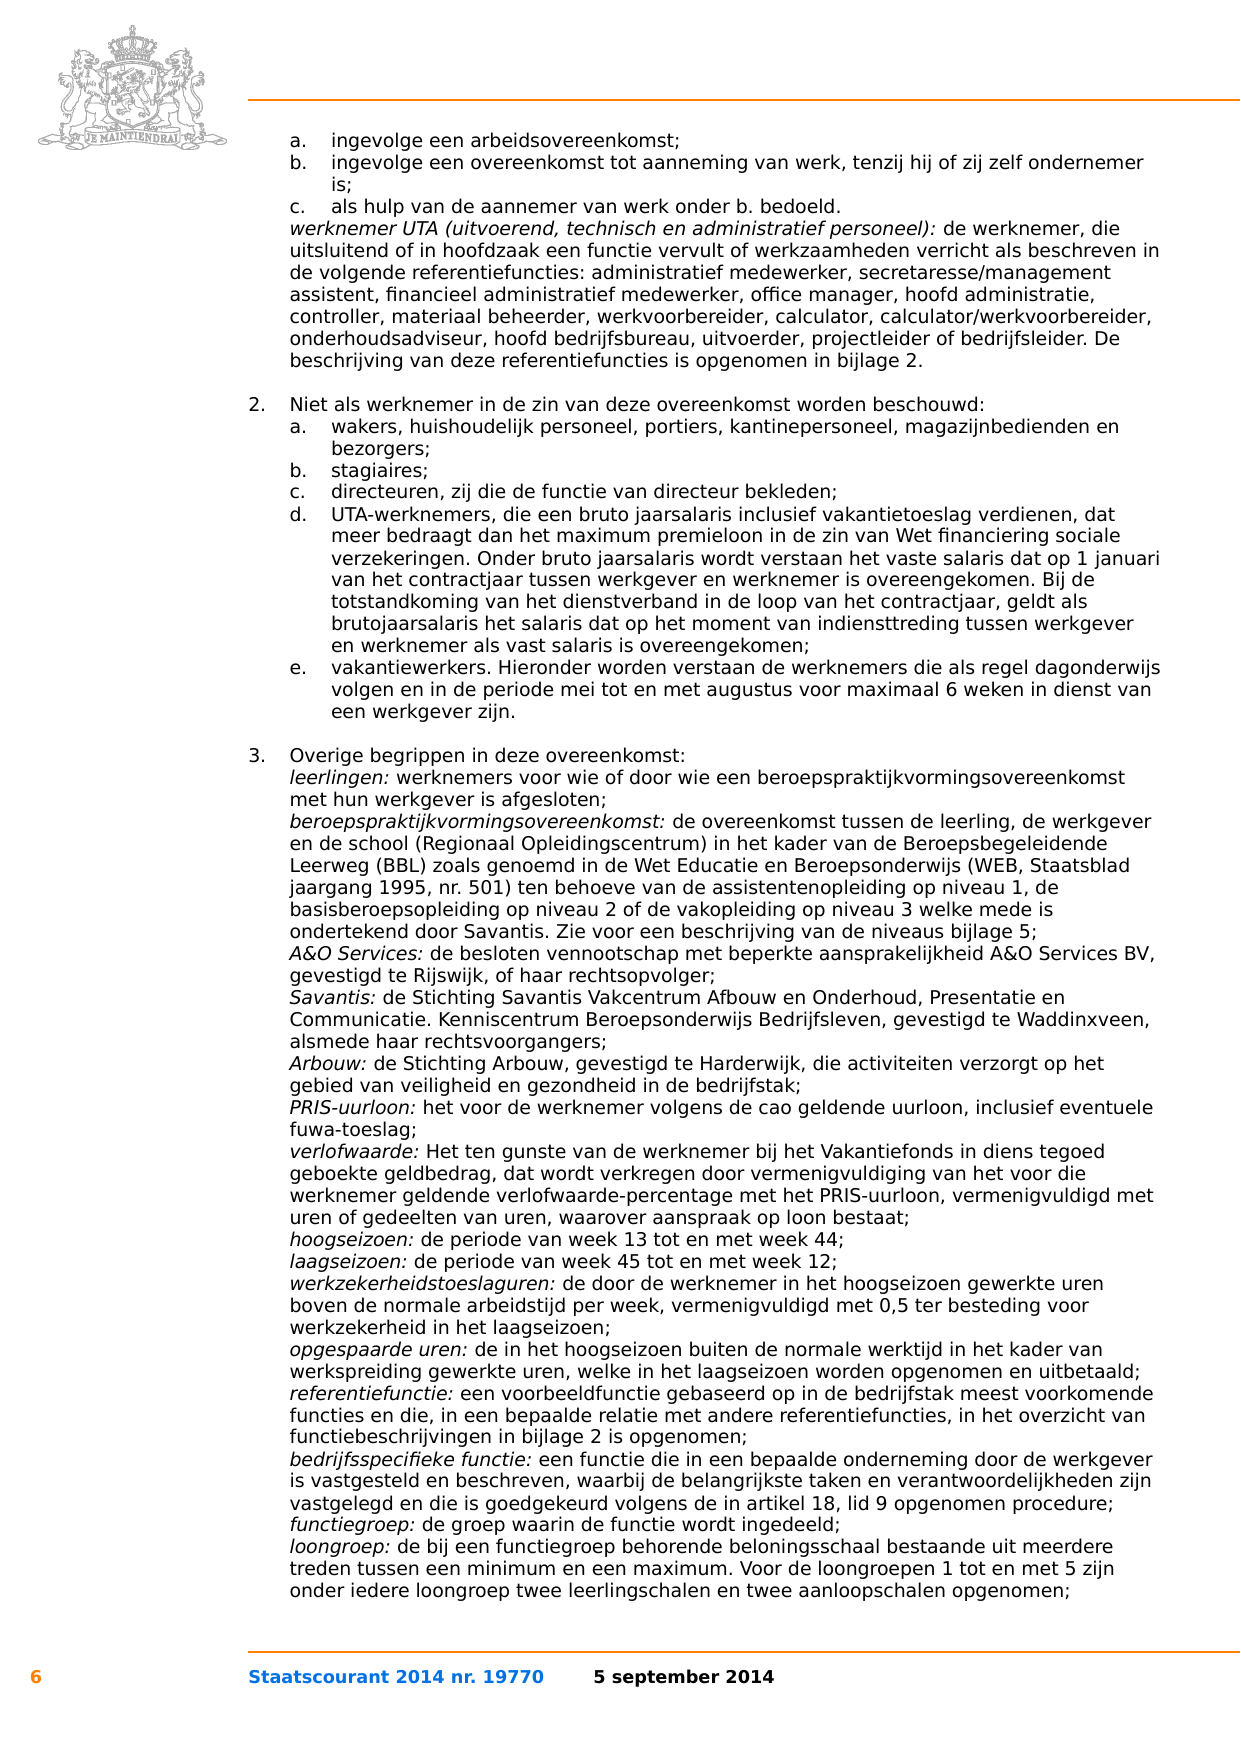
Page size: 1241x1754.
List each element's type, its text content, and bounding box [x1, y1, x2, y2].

text 3. Overige begrippen in deze overeenkomst: [248, 745, 1163, 767]
text b. stagiaires; [289, 459, 1163, 481]
text functiegroep: de groep waarin de functie wordt ingedeeld; [289, 1514, 1163, 1536]
text c. als hulp van de aannemer van werk onder b. bedoeld. [289, 196, 1163, 218]
text a. wakers, huishoudelijk personeel, portiers, kantinepersoneel, magazijnbedienden en bezorgers; [289, 416, 1163, 459]
text c. directeuren, zij die de functie van directeur bekleden; [289, 481, 1163, 503]
text verlofwaarde: Het ten gunste van de werknemer bij het Vakantiefonds in diens tegoed geboekte geldbedrag, dat wordt verkregen door vermenigvuldiging van het voor die werknemer geldende verlofwaarde-percentage met het PRIS-uurloon, vermenigvuldigd met uren of gedeelten van uren, waarover aanspraak op loon bestaat; [289, 1141, 1163, 1229]
text werknemer UTA (uitvoerend, technisch en administratief personeel): de werknemer, die uitsluitend of in hoofdzaak een functie vervult of werkzaamheden verricht als beschreven in de volgende referentiefuncties: administratief medewerker, secretaresse/management assistent, financieel administratief medewerker, office manager, hoofd administratie, controller, materiaal beheerder, werkvoorbereider, calculator, calculator/werkvoorbereider, onderhoudsadviseur, hoofd bedrijfsbureau, uitvoerder, projectleider of bedrijfsleider. De beschrijving van deze referentiefuncties is opgenomen in bijlage 2. [289, 218, 1163, 372]
text bedrijfsspecifieke functie: een functie die in een bepaalde onderneming door de werkgever is vastgesteld en beschreven, waarbij de belangrijkste taken en verantwoordelijkheden zijn vastgelegd en die is goedgekeurd volgens de in artikel 18, lid 9 opgenomen procedure; [289, 1448, 1163, 1514]
text hoogseizoen: de periode van week 13 tot en met week 44; [289, 1229, 1163, 1251]
text werkzekerheidstoeslaguren: de door de werknemer in het hoogseizoen gewerkte uren boven de normale arbeidstijd per week, vermenigvuldigd met 0,5 ter besteding voor werkzekerheid in het laagseizoen; [289, 1273, 1163, 1338]
text Arbouw: de Stichting Arbouw, gevestigd te Harderwijk, die activiteiten verzorgt op het gebied van veiligheid en gezondheid in de bedrijfstak; [289, 1053, 1163, 1097]
text e. vakantiewerkers. Hieronder worden verstaan de werknemers die als regel dagonderwijs volgen en in de periode mei tot en met augustus voor maximaal 6 weken in dienst van een werkgever zijn. [289, 657, 1163, 723]
text A&O Services: de besloten vennootschap met beperkte aansprakelijkheid A&O Services BV, gevestigd te Rijswijk, of haar rechtsopvolger; [289, 943, 1163, 987]
text referentiefunctie: een voorbeeldfunctie gebaseerd op in de bedrijfstak meest voorkomende functies en die, in een bepaalde relatie met andere referentiefuncties, in het overzicht van functiebeschrijvingen in bijlage 2 is opgenomen; [289, 1382, 1163, 1448]
text b. ingevolge een overeenkomst tot aanneming van werk, tenzij hij of zij zelf ondernemer is; [289, 152, 1163, 196]
text a. ingevolge een arbeidsovereenkomst; [289, 130, 1163, 152]
text leerlingen: werknemers voor wie of door wie een beroepspraktijkvormingsovereenkomst met hun werkgever is afgesloten; [289, 767, 1163, 811]
text beroepspraktijkvormingsovereenkomst: de overeenkomst tussen de leerling, de werkgever en de school (Regionaal Opleidingscentrum) in het kader van de Beroepsbegeleidende Leerweg (BBL) zoals genoemd in de Wet Educatie en Beroepsonderwijs (WEB, Staatsblad jaargang 1995, nr. 501) ten behoeve van de assistentenopleiding op niveau 1, de basisberoepsopleiding op niveau 2 of de vakopleiding op niveau 3 welke mede is ondertekend door Savantis. Zie voor een beschrijving van de niveaus bijlage 5; [289, 811, 1163, 943]
text Savantis: de Stichting Savantis Vakcentrum Afbouw en Onderhoud, Presentatie en Communicatie. Kenniscentrum Beroepsonderwijs Bedrijfsleven, gevestigd te Waddinxveen, alsmede haar rechtsvoorgangers; [289, 987, 1163, 1053]
text PRIS-uurloon: het voor de werknemer volgens de cao geldende uurloon, inclusief eventuele fuwa-toeslag; [289, 1097, 1163, 1141]
text loongroep: de bij een functiegroep behorende beloningsschaal bestaande uit meerdere treden tussen een minimum en een maximum. Voor de loongroepen 1 tot en met 5 zijn onder iedere loongroep twee leerlingschalen en twee aanloopschalen opgenomen; [289, 1536, 1163, 1602]
text laagseizoen: de periode van week 45 tot en met week 12; [289, 1251, 1163, 1273]
text opgespaarde uren: de in het hoogseizoen buiten de normale werktijd in het kader van werkspreiding gewerkte uren, welke in het laagseizoen worden opgenomen en uitbetaald; [289, 1338, 1163, 1382]
text 2. Niet als werknemer in de zin van deze overeenkomst worden beschouwd: [248, 393, 1163, 416]
text d. UTA-werknemers, die een bruto jaarsalaris inclusief vakantietoeslag verdienen, dat meer bedraagt dan het maximum premieloon in de zin van Wet financiering sociale verzekeringen. Onder bruto jaarsalaris wordt verstaan het vaste salaris dat op 1 januari van het contractjaar tussen werkgever en werknemer is overeengekomen. Bij de totstandkoming van het dienstverband in de loop van het contractjaar, geldt als brutojaarsalaris het salaris dat op het moment van indiensttreding tussen werkgever en werknemer als vast salaris is overeengekomen; [289, 503, 1163, 657]
picture [38, 25, 227, 150]
